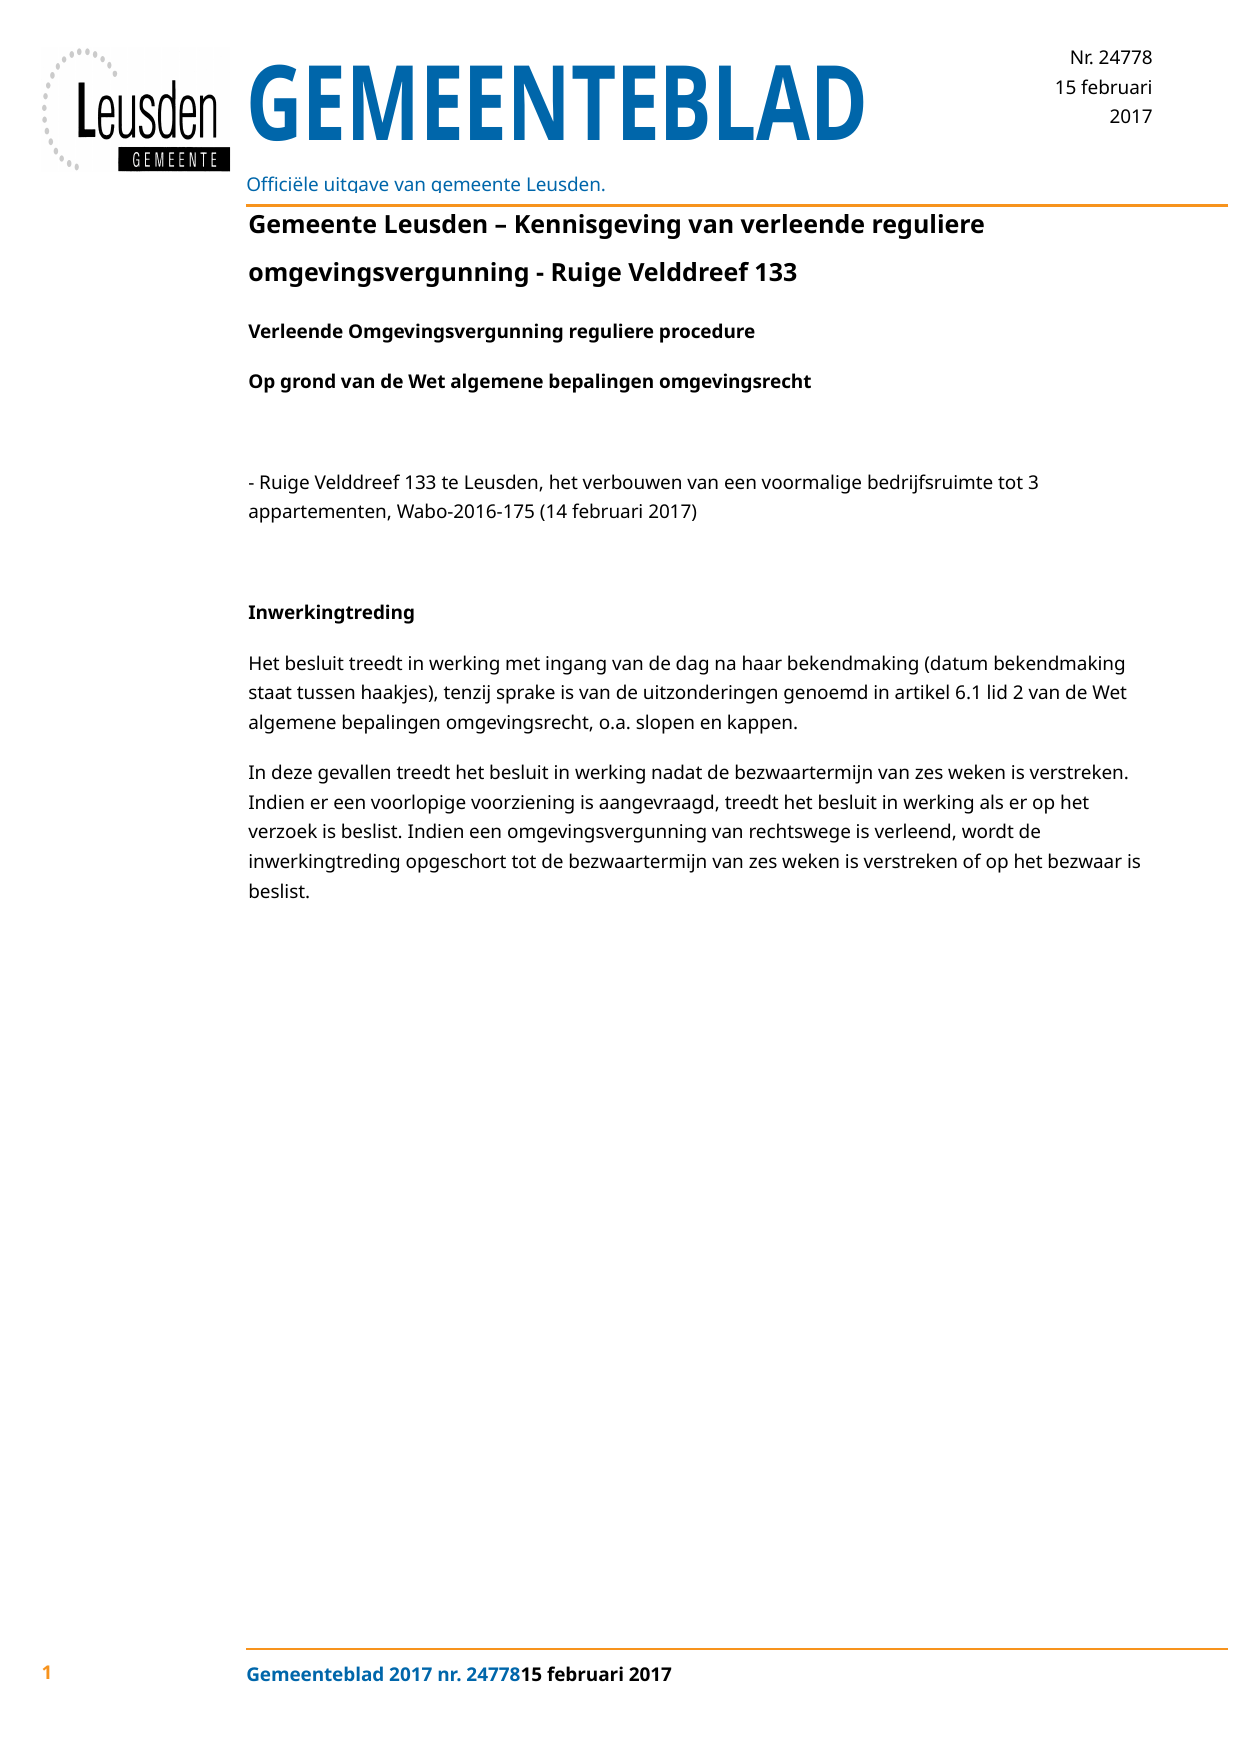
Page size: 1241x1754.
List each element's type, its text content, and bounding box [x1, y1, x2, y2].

picture [41, 47, 231, 172]
text Het besluit treedt in werking met ingang van de dag na haar bekendmaking (datum bekendmaking staat tussen haakjes), tenzij sprake is van de uitzonderingen genoemd in artikel 6.1 lid 2 van de Wet algemene bepalingen omgevingsrecht, o.a. slopen en kappen. [248, 650, 1152, 735]
text Inwerkingtreding [248, 599, 1152, 625]
text - Ruige Velddreef 133 te Leusden, het verbouwen van een voormalige bedrijfsruimte tot 3 appartementen, Wabo-2016-175 (14 februari 2017) [248, 469, 1152, 524]
text Op grond van de Wet algemene bepalingen omgevingsrecht [248, 368, 1152, 394]
text Gemeente Leusden – Kennisgeving van verleende reguliere omgevingsvergunning - Ruige Velddreef 133 [248, 207, 1152, 288]
text Verleende Omgevingsvergunning reguliere procedure [248, 318, 1152, 344]
text In deze gevallen treedt het besluit in werking nadat de bezwaartermijn van zes weken is verstreken. Indien er een voorlopige voorziening is aangevraagd, treedt het besluit in werking als er op het verzoek is beslist. Indien een omgevingsvergunning van rechtswege is verleend, wordt de inwerkingtreding opgeschort tot de bezwaartermijn van zes weken is verstreken of op het bezwaar is beslist. [248, 759, 1152, 904]
